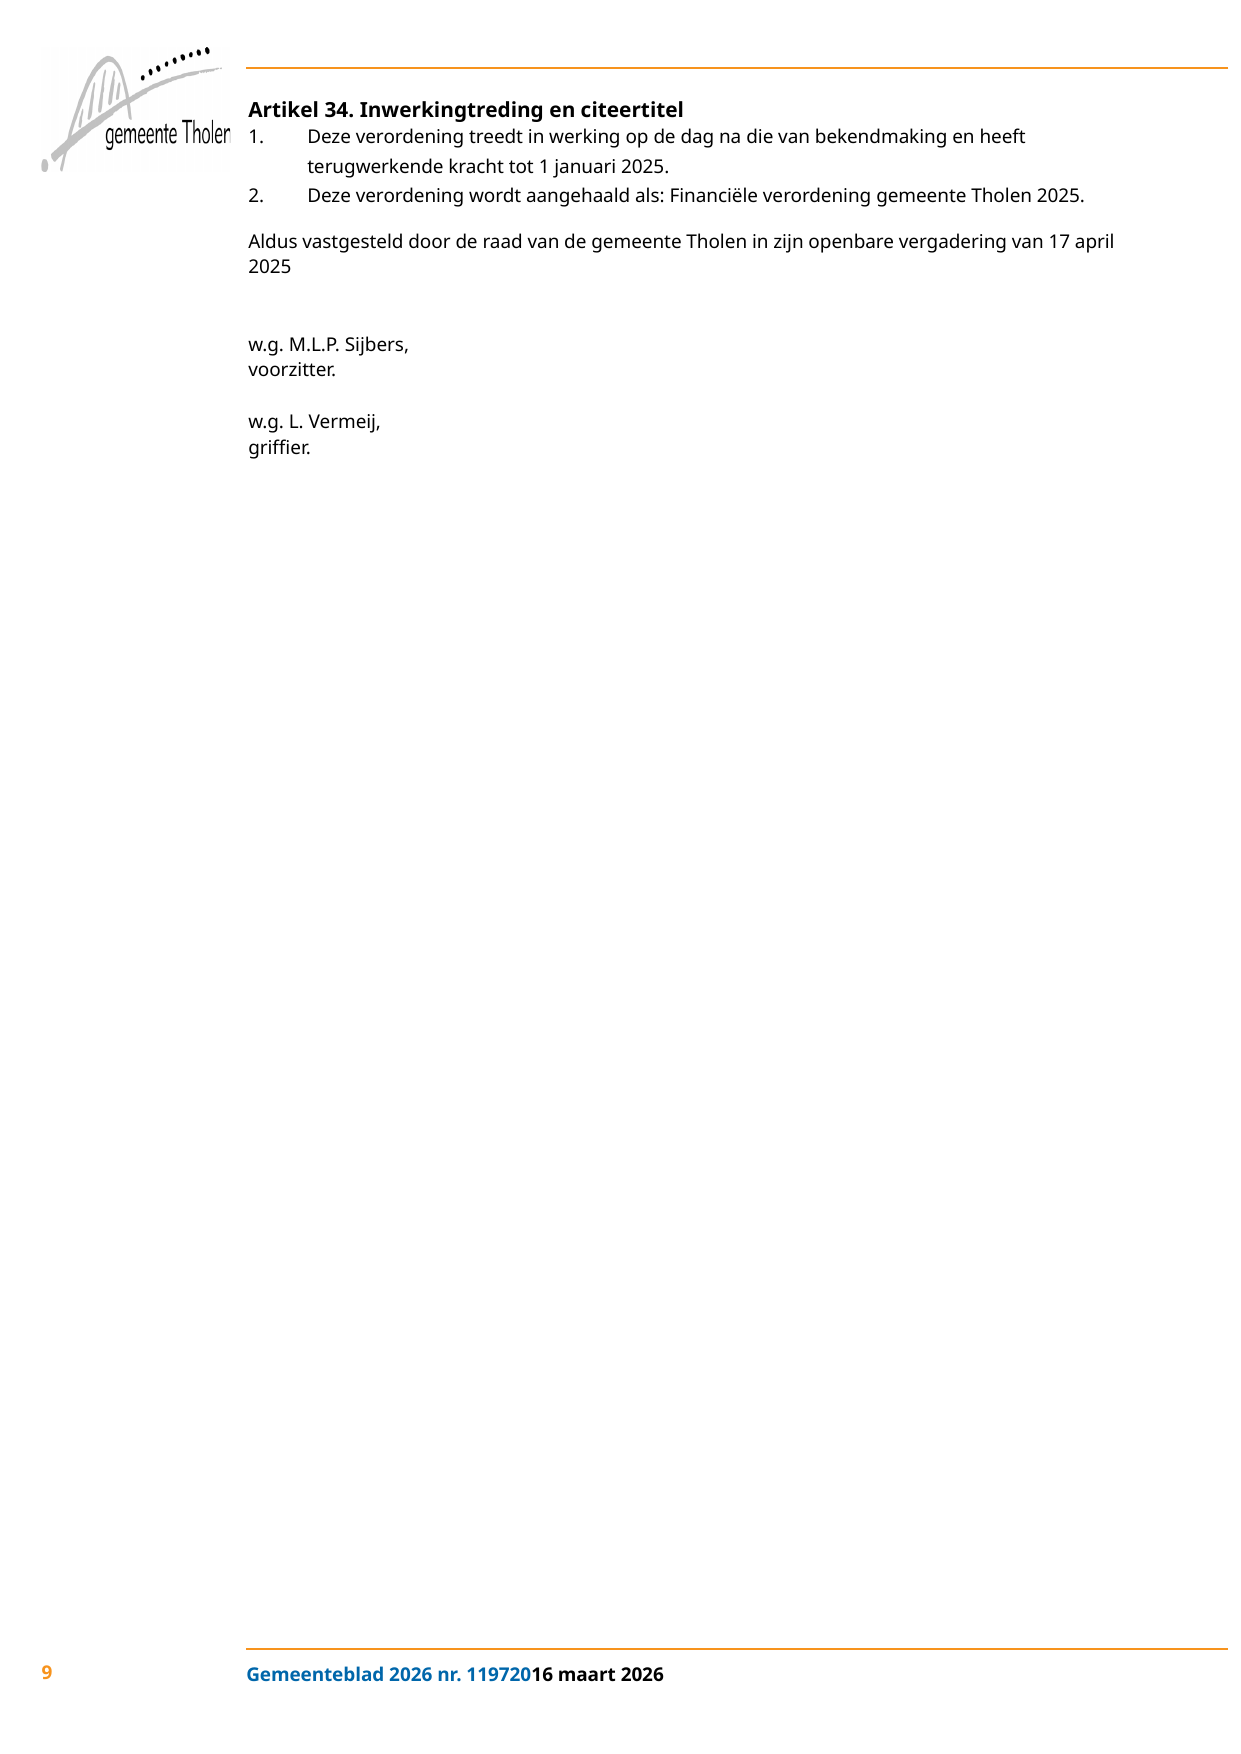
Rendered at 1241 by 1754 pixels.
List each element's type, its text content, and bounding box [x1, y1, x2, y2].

text w.g. L. Vermeij, [248, 408, 1152, 434]
text griffier. [248, 434, 1152, 459]
list Deze verordening treedt in werking op de dag na die van bekendmaking en heeft terugwerkende kracht tot 1 januari 2025. [248, 123, 1152, 178]
text voorzitter. [248, 357, 1152, 382]
text Aldus vastgesteld door de raad van de gemeente Tholen in zijn openbare vergadering van 17 april 2025 [248, 228, 1152, 279]
text Artikel 34. Inwerkingtreding en citeertitel [248, 95, 1152, 123]
list Deze verordening wordt aangehaald als: Financiële verordening gemeente Tholen 2025. [248, 182, 1152, 208]
picture [41, 47, 231, 172]
text w.g. M.L.P. Sijbers, [248, 331, 1152, 357]
